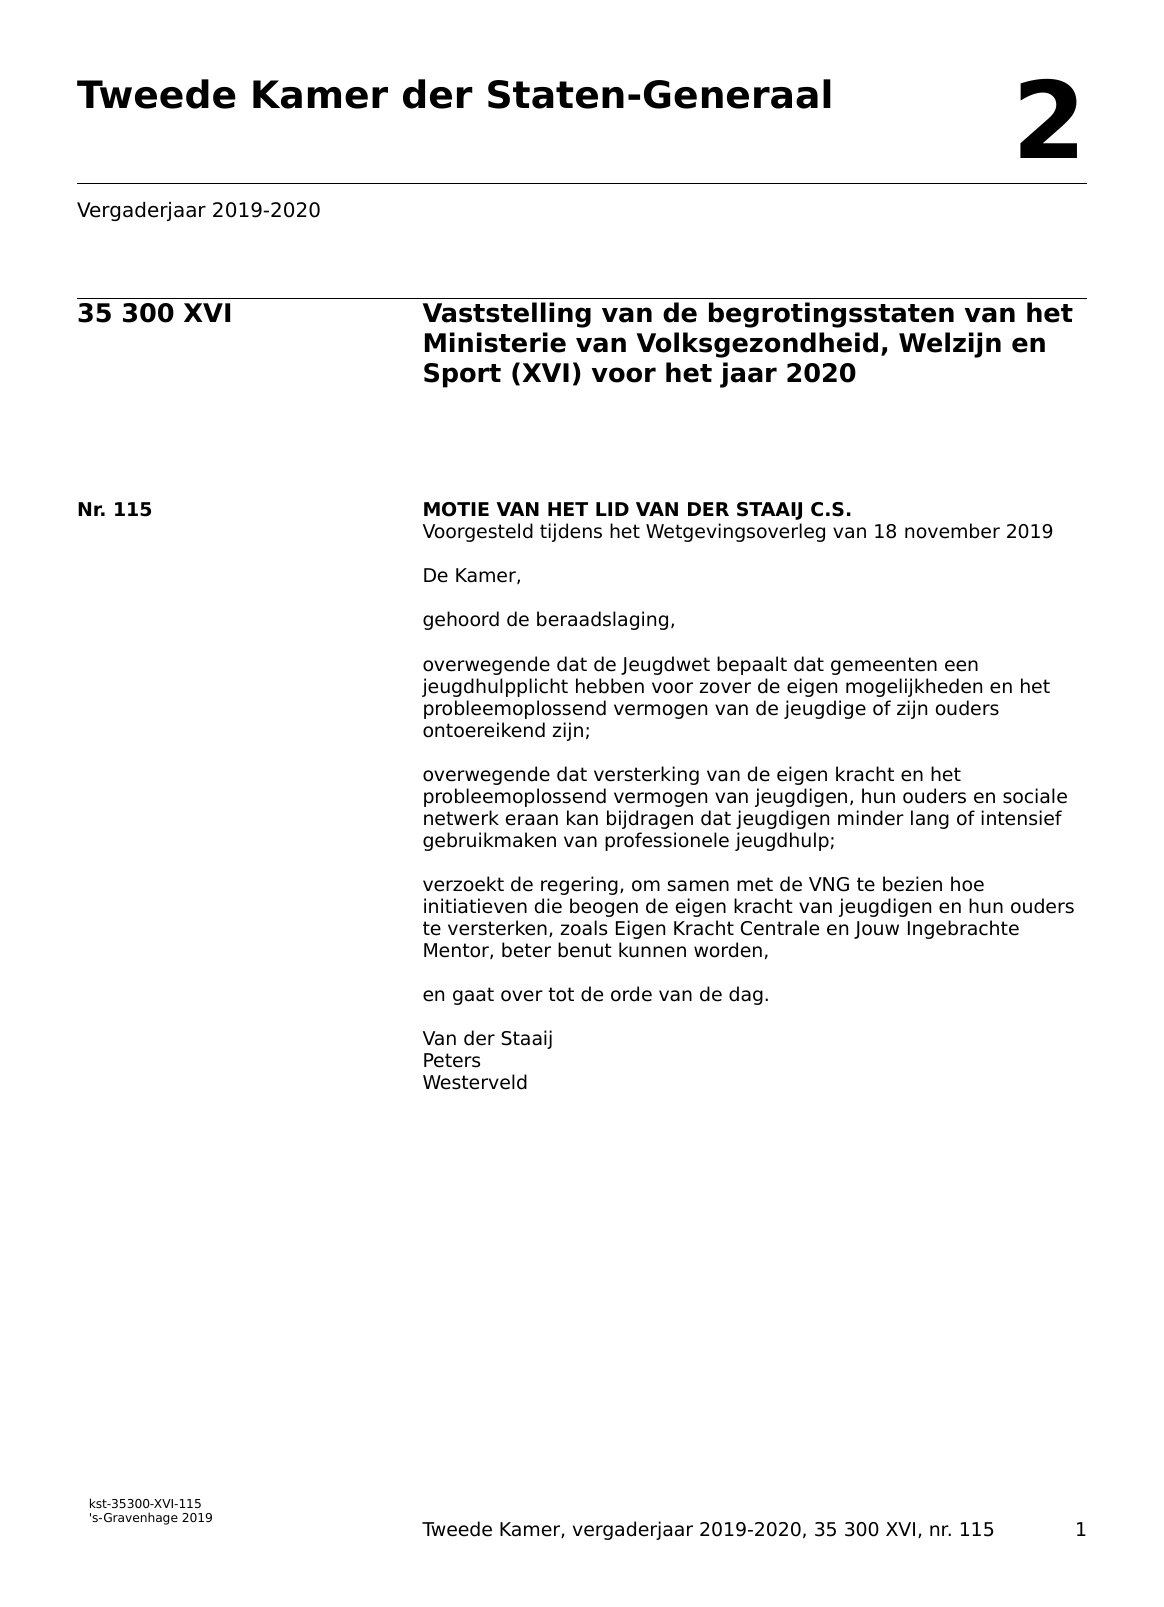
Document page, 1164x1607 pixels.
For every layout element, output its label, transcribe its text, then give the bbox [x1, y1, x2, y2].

text kst-35300-XVI-115 [88, 1497, 323, 1511]
text gehoord de beraadslaging, [422, 609, 1087, 631]
table_header 2 [886, 59, 1087, 183]
text Peters [422, 1050, 1087, 1072]
text verzoekt de regering, om samen met de VNG te bezien hoe initiatieven die beogen de eigen kracht van jeugdigen en hun ouders te versterken, zoals Eigen Kracht Centrale en Jouw Ingebrachte Mentor, beter benut kunnen worden, [422, 874, 1087, 962]
text De Kamer, [422, 565, 1087, 587]
text Voorgesteld tijdens het Wetgevingsoverleg van 18 november 2019 [422, 521, 1087, 543]
text Westerveld [422, 1072, 1087, 1094]
table_cell Vergaderjaar 2019-2020 [77, 184, 1087, 298]
subtitle 35 300 XVI Vaststelling van de begrotingsstaten van het Ministerie van Volksgezondheid, Welzijn en Sport (XVI) voor het jaar 2020 [77, 299, 1087, 388]
text overwegende dat de Jeugdwet bepaalt dat gemeenten een jeugdhulpplicht hebben voor zover de eigen mogelijkheden en het probleemoplossend vermogen van de jeugdige of zijn ouders ontoereikend zijn; [422, 653, 1087, 741]
text Van der Staaij [422, 1028, 1087, 1050]
subtitle Nr. 115 MOTIE VAN HET LID VAN DER STAAIJ C.S. [77, 499, 1087, 521]
text en gaat over tot de orde van de dag. [422, 984, 1087, 1006]
text overwegende dat versterking van de eigen kracht en het probleemoplossend vermogen van jeugdigen, hun ouders en sociale netwerk eraan kan bijdragen dat jeugdigen minder lang of intensief gebruikmaken van professionele jeugdhulp; [422, 764, 1087, 852]
table_header Tweede Kamer der Staten-Generaal [77, 59, 886, 183]
text 's-Gravenhage 2019 [88, 1511, 323, 1525]
